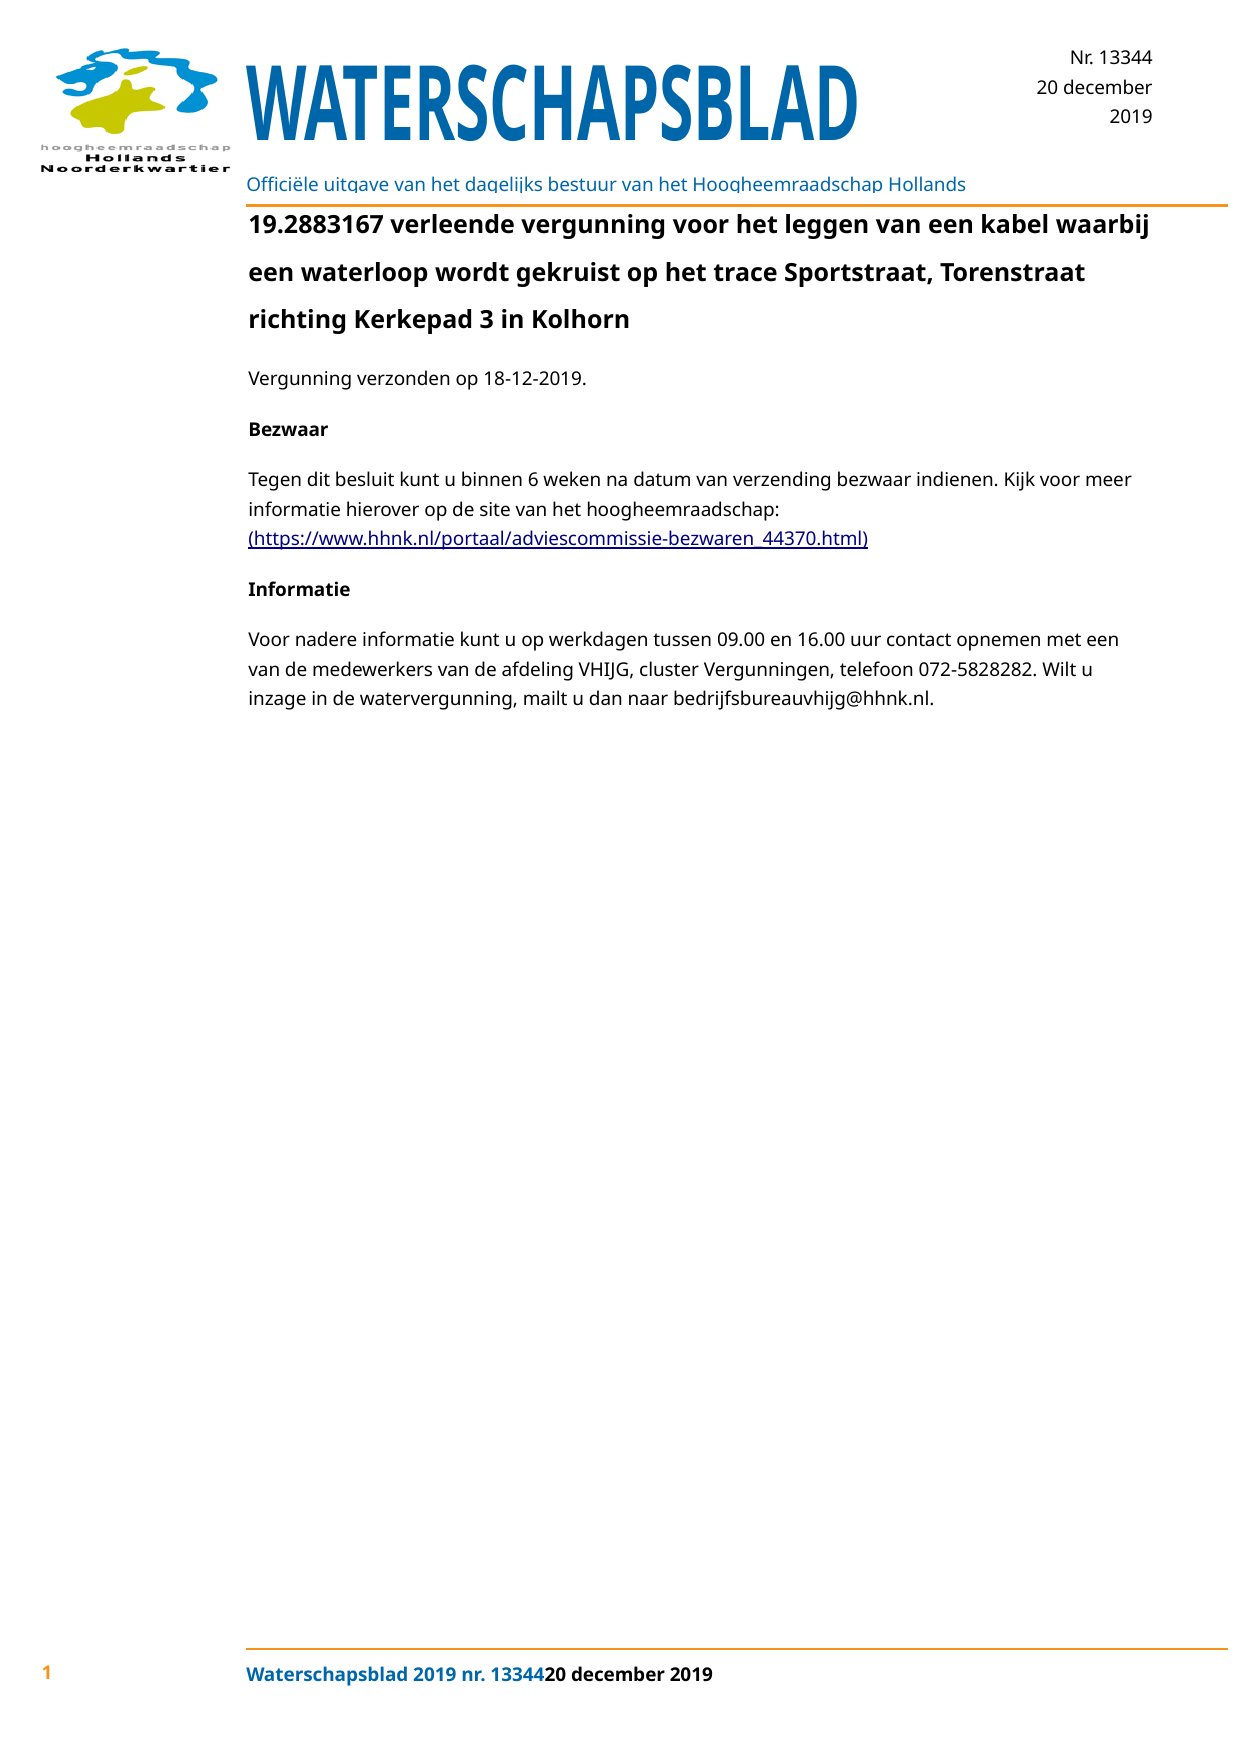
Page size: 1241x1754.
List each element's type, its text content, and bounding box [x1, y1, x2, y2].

text Bezwaar [248, 416, 1152, 442]
text 19.2883167 verleende vergunning voor het leggen van een kabel waarbij een waterloop wordt gekruist op het trace Sportstraat, Torenstraat richting Kerkepad 3 in Kolhorn [248, 207, 1152, 336]
text Informatie [248, 576, 1152, 602]
text Tegen dit besluit kunt u binnen 6 weken na datum van verzending bezwaar indienen. Kijk voor meer informatie hierover op de site van het hoogheemraadschap: (https://www.hhnk.nl/portaal/adviescommissie-bezwaren_44370.html) [248, 466, 1152, 551]
picture [41, 47, 231, 172]
text Voor nadere informatie kunt u op werkdagen tussen 09.00 en 16.00 uur contact opnemen met een van de medewerkers van de afdeling VHIJG, cluster Vergunningen, telefoon 072-5828282. Wilt u inzage in de watervergunning, mailt u dan naar bedrijfsbureauvhijg@hhnk.nl. [248, 626, 1152, 711]
text Vergunning verzonden op 18-12-2019. [248, 366, 1152, 391]
